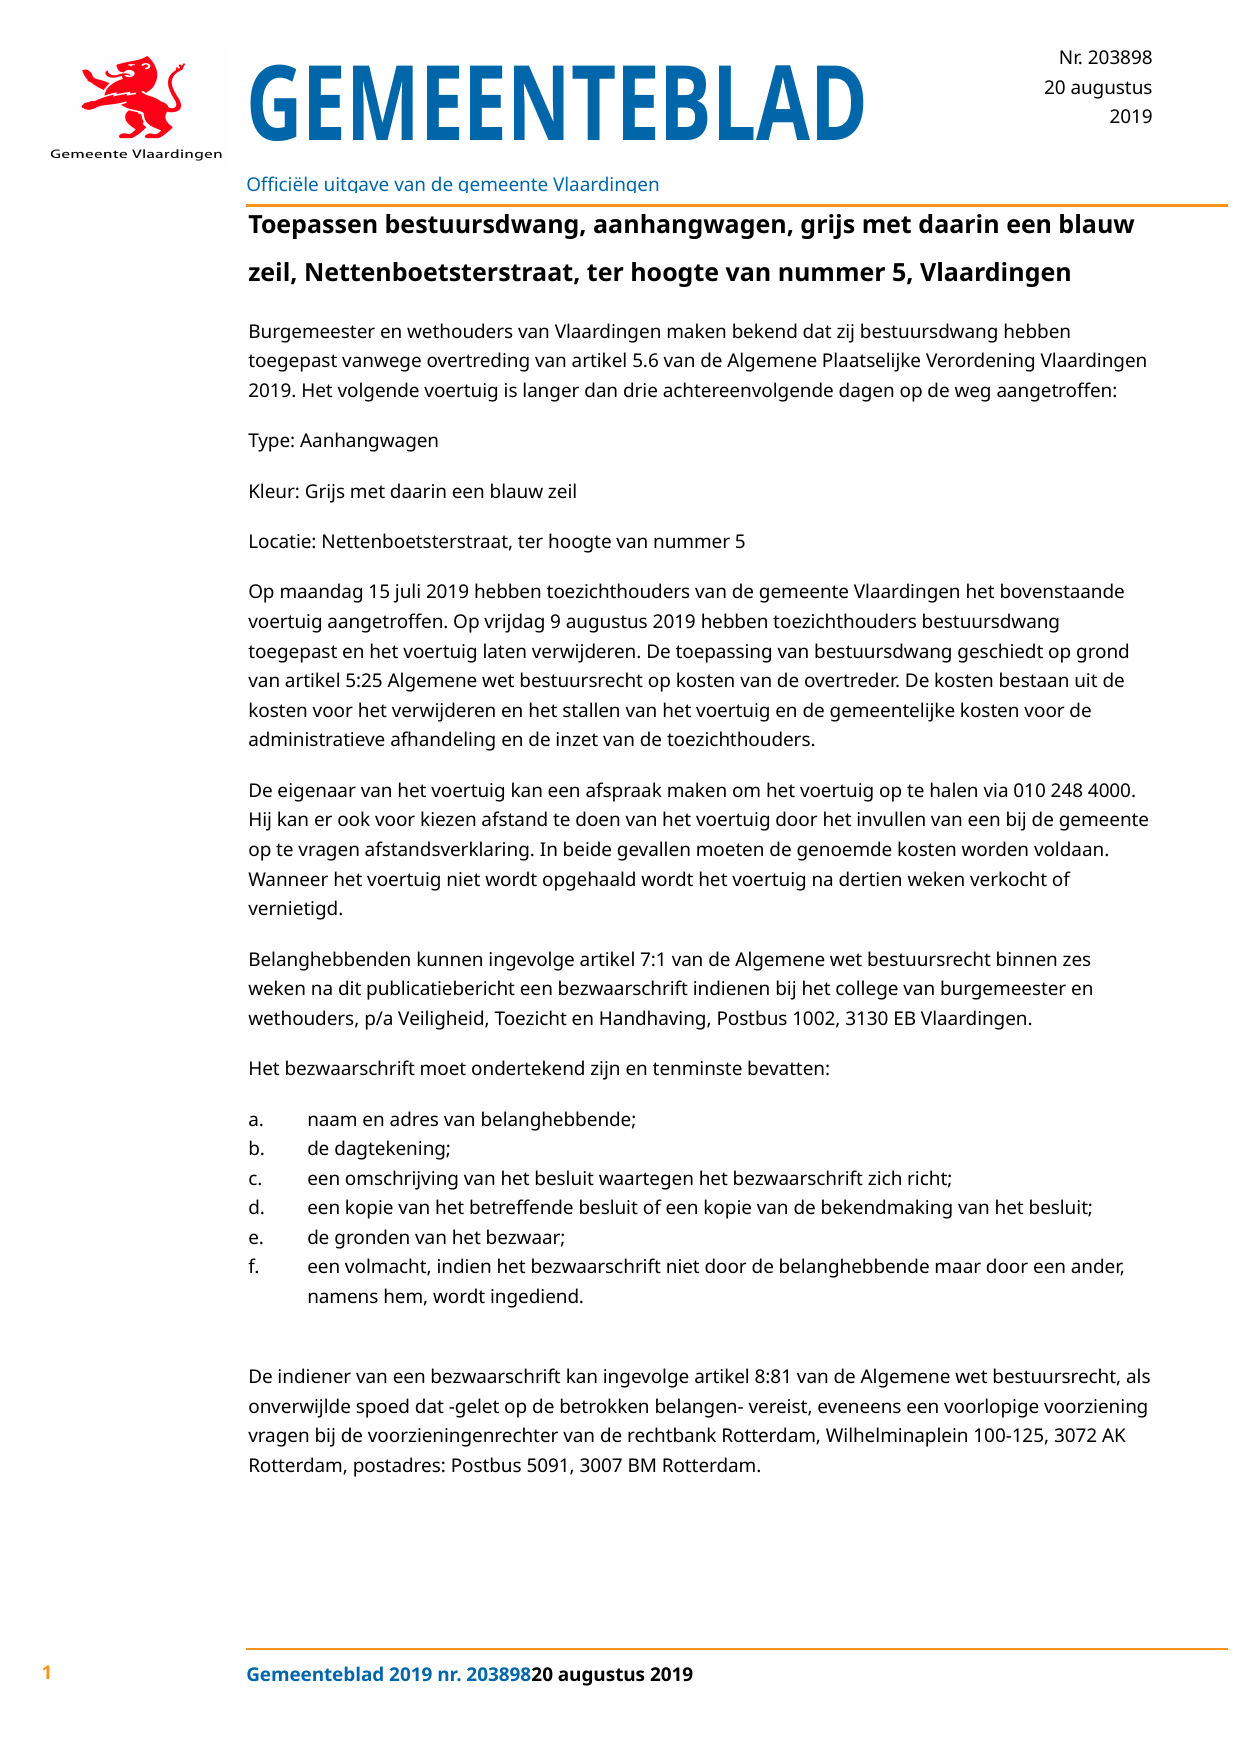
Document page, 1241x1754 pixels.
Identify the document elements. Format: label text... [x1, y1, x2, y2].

picture [41, 47, 231, 172]
text Het bezwaarschrift moet ondertekend zijn en tenminste bevatten: [248, 1055, 1152, 1081]
list de gronden van het bezwaar; [248, 1224, 1152, 1250]
list een kopie van het betreffende besluit of een kopie van de bekendmaking van het besluit; [248, 1194, 1152, 1220]
list naam en adres van belanghebbende; [248, 1106, 1152, 1132]
list een omschrijving van het besluit waartegen het bezwaarschrift zich richt; [248, 1165, 1152, 1191]
text Kleur: Grijs met daarin een blauw zeil [248, 478, 1152, 504]
text Burgemeester en wethouders van Vlaardingen maken bekend dat zij bestuursdwang hebben toegepast vanwege overtreding van artikel 5.6 van de Algemene Plaatselijke Verordening Vlaardingen 2019. Het volgende voertuig is langer dan drie achtereenvolgende dagen op de weg aangetroffen: [248, 318, 1152, 403]
text Op maandag 15 juli 2019 hebben toezichthouders van de gemeente Vlaardingen het bovenstaande voertuig aangetroffen. Op vrijdag 9 augustus 2019 hebben toezichthouders bestuursdwang toegepast en het voertuig laten verwijderen. De toepassing van bestuursdwang geschiedt op grond van artikel 5:25 Algemene wet bestuursrecht op kosten van de overtreder. De kosten bestaan uit de kosten voor het verwijderen en het stallen van het voertuig en de gemeentelijke kosten voor de administratieve afhandeling en de inzet van de toezichthouders. [248, 579, 1152, 752]
text Toepassen bestuursdwang, aanhangwagen, grijs met daarin een blauw zeil, Nettenboetsterstraat, ter hoogte van nummer 5, Vlaardingen [248, 207, 1152, 288]
text Belanghebbenden kunnen ingevolge artikel 7:1 van de Algemene wet bestuursrecht binnen zes weken na dit publicatiebericht een bezwaarschrift indienen bij het college van burgemeester en wethouders, p/a Veiligheid, Toezicht en Handhaving, Postbus 1002, 3130 EB Vlaardingen. [248, 946, 1152, 1031]
text De indiener van een bezwaarschrift kan ingevolge artikel 8:81 van de Algemene wet bestuursrecht, als onverwijlde spoed dat -gelet op de betrokken belangen- vereist, eveneens een voorlopige voorziening vragen bij de voorzieningenrechter van de rechtbank Rotterdam, Wilhelminaplein 100-125, 3072 AK Rotterdam, postadres: Postbus 5091, 3007 BM Rotterdam. [248, 1363, 1152, 1478]
text De eigenaar van het voertuig kan een afspraak maken om het voertuig op te halen via 010 248 4000. Hij kan er ook voor kiezen afstand te doen van het voertuig door het invullen van een bij de gemeente op te vragen afstandsverklaring. In beide gevallen moeten de genoemde kosten worden voldaan. Wanneer het voertuig niet wordt opgehaald wordt het voertuig na dertien weken verkocht of vernietigd. [248, 777, 1152, 921]
list een volmacht, indien het bezwaarschrift niet door de belanghebbende maar door een ander, namens hem, wordt ingediend. [248, 1254, 1152, 1309]
text Locatie: Nettenboetsterstraat, ter hoogte van nummer 5 [248, 528, 1152, 554]
text Type: Aanhangwagen [248, 427, 1152, 453]
list de dagtekening; [248, 1135, 1152, 1161]
